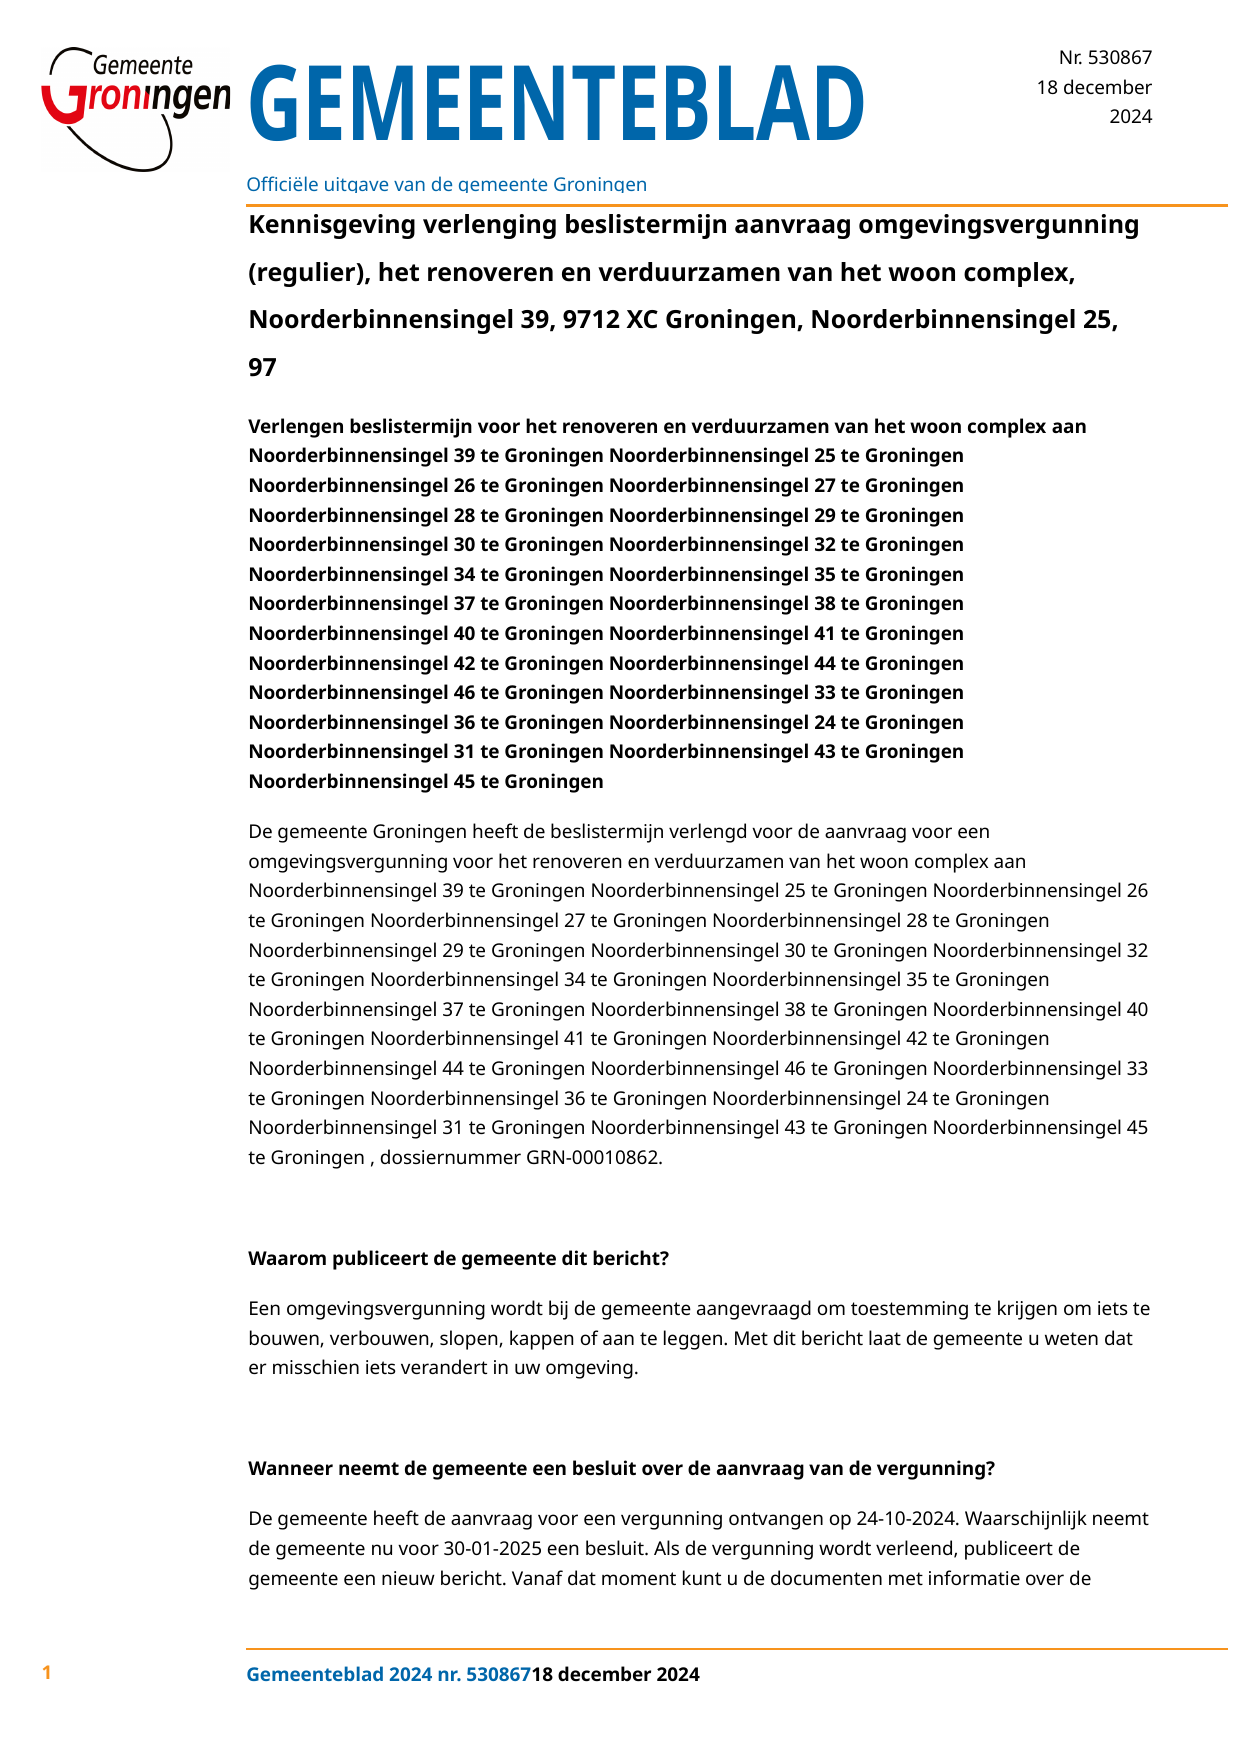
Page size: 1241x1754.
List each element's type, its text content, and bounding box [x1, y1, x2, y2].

text Kennisgeving verlenging beslistermijn aanvraag omgevingsvergunning (regulier), het renoveren en verduurzamen van het woon complex, Noorderbinnensingel 39, 9712 XC Groningen, Noorderbinnensingel 25, 97 [248, 207, 1152, 384]
text De gemeente Groningen heeft de beslistermijn verlengd voor de aanvraag voor een omgevingsvergunning voor het renoveren en verduurzamen van het woon complex aan Noorderbinnensingel 39 te Groningen Noorderbinnensingel 25 te Groningen Noorderbinnensingel 26 te Groningen Noorderbinnensingel 27 te Groningen Noorderbinnensingel 28 te Groningen Noorderbinnensingel 29 te Groningen Noorderbinnensingel 30 te Groningen Noorderbinnensingel 32 te Groningen Noorderbinnensingel 34 te Groningen Noorderbinnensingel 35 te Groningen Noorderbinnensingel 37 te Groningen Noorderbinnensingel 38 te Groningen Noorderbinnensingel 40 te Groningen Noorderbinnensingel 41 te Groningen Noorderbinnensingel 42 te Groningen Noorderbinnensingel 44 te Groningen Noorderbinnensingel 46 te Groningen Noorderbinnensingel 33 te Groningen Noorderbinnensingel 36 te Groningen Noorderbinnensingel 24 te Groningen Noorderbinnensingel 31 te Groningen Noorderbinnensingel 43 te Groningen Noorderbinnensingel 45 te Groningen , dossiernummer GRN-00010862. [248, 818, 1152, 1170]
text Een omgevingsvergunning wordt bij de gemeente aangevraagd om toestemming te krijgen om iets te bouwen, verbouwen, slopen, kappen of aan te leggen. Met dit bericht laat de gemeente u weten dat er misschien iets verandert in uw omgeving. [248, 1295, 1152, 1380]
text Waarom publiceert de gemeente dit bericht? [248, 1245, 1152, 1271]
text Verlengen beslistermijn voor het renoveren en verduurzamen van het woon complex aan Noorderbinnensingel 39 te Groningen Noorderbinnensingel 25 te Groningen Noorderbinnensingel 26 te Groningen Noorderbinnensingel 27 te Groningen Noorderbinnensingel 28 te Groningen Noorderbinnensingel 29 te Groningen Noorderbinnensingel 30 te Groningen Noorderbinnensingel 32 te Groningen Noorderbinnensingel 34 te Groningen Noorderbinnensingel 35 te Groningen Noorderbinnensingel 37 te Groningen Noorderbinnensingel 38 te Groningen Noorderbinnensingel 40 te Groningen Noorderbinnensingel 41 te Groningen Noorderbinnensingel 42 te Groningen Noorderbinnensingel 44 te Groningen Noorderbinnensingel 46 te Groningen Noorderbinnensingel 33 te Groningen Noorderbinnensingel 36 te Groningen Noorderbinnensingel 24 te Groningen Noorderbinnensingel 31 te Groningen Noorderbinnensingel 43 te Groningen Noorderbinnensingel 45 te Groningen [248, 413, 1152, 794]
text Wanneer neemt de gemeente een besluit over de aanvraag van de vergunning? [248, 1455, 1152, 1481]
text De gemeente heeft de aanvraag voor een vergunning ontvangen op 24-10-2024. Waarschijnlijk neemt de gemeente nu voor 30-01-2025 een besluit. Als de vergunning wordt verleend, publiceert de gemeente een nieuw bericht. Vanaf dat moment kunt u de documenten met informatie over de [248, 1506, 1152, 1591]
picture [41, 47, 231, 172]
